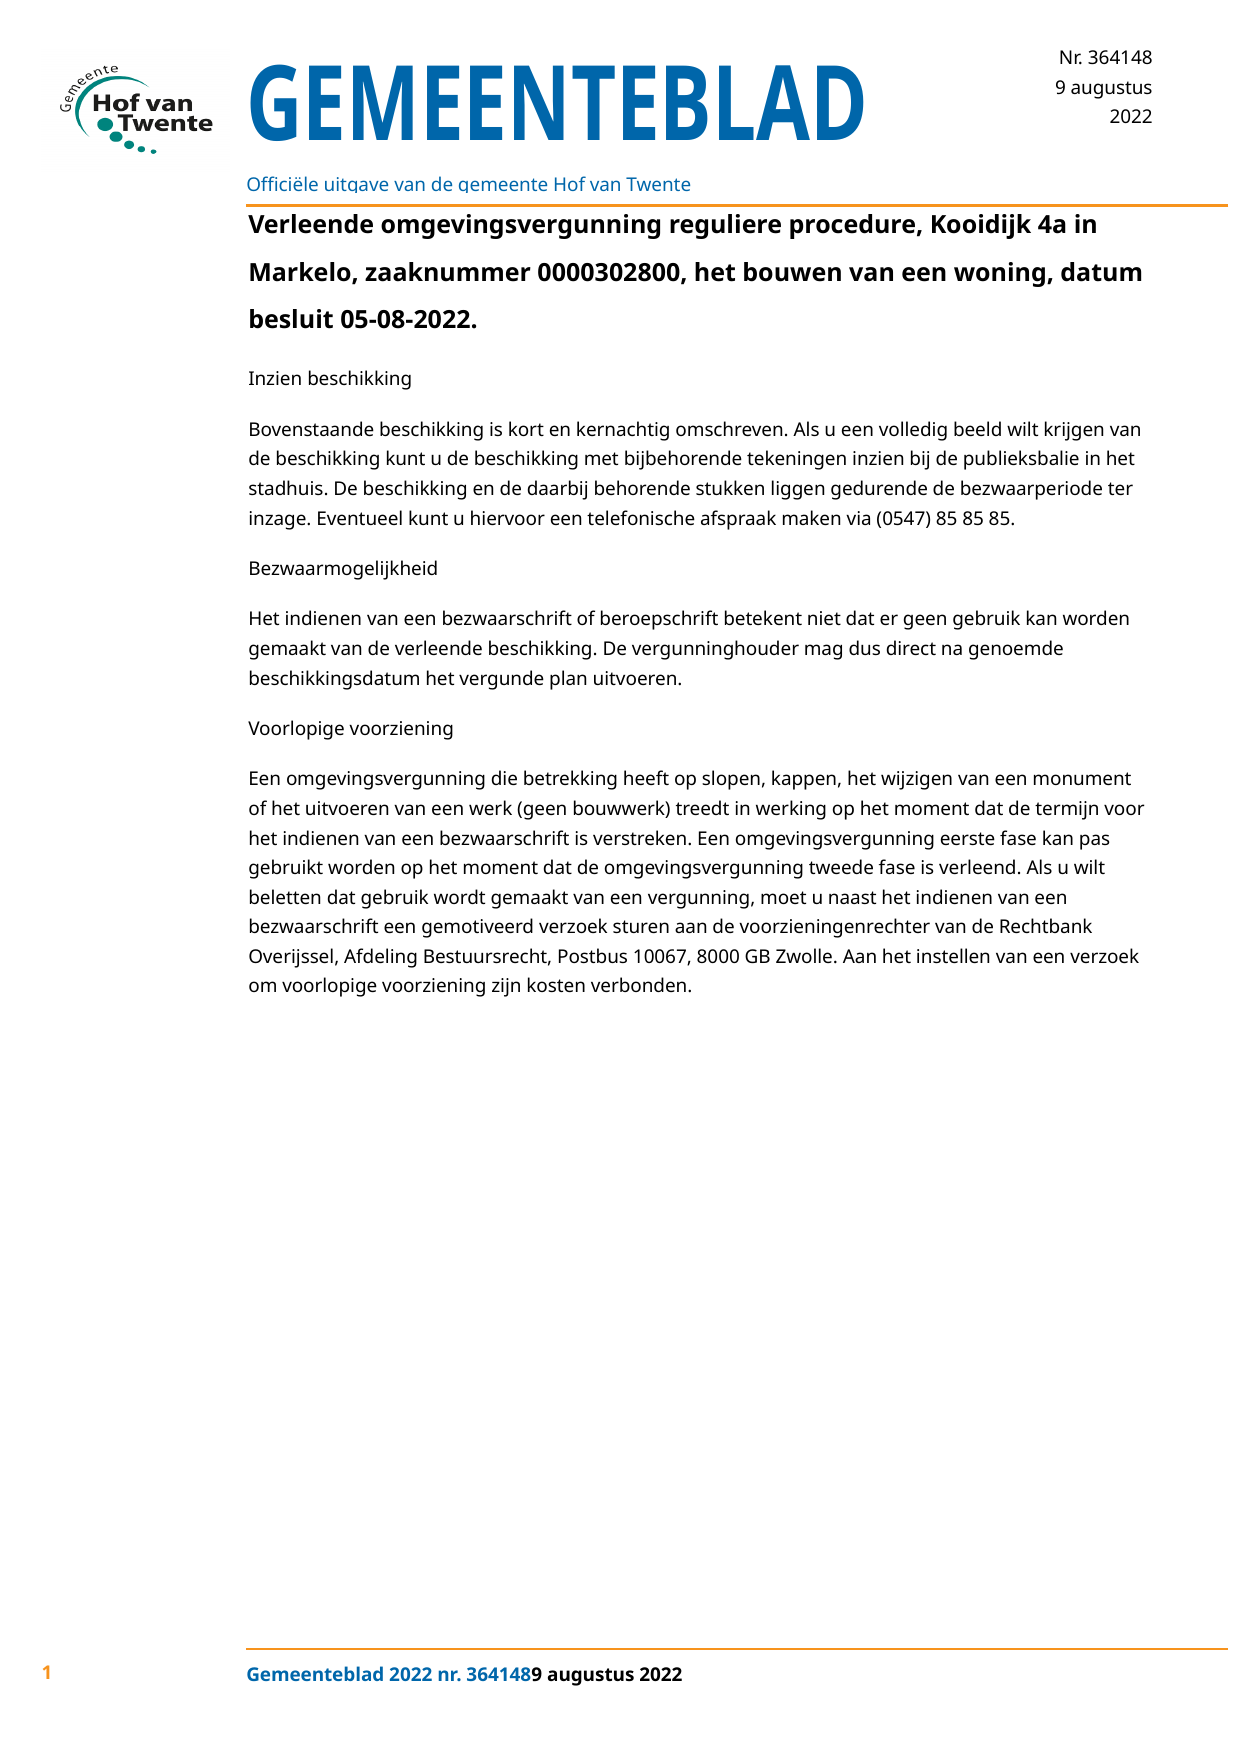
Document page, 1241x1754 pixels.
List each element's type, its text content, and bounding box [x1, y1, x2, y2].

text Bovenstaande beschikking is kort en kernachtig omschreven. Als u een volledig beeld wilt krijgen van de beschikking kunt u de beschikking met bijbehorende tekeningen inzien bij de publieksbalie in het stadhuis. De beschikking en de daarbij behorende stukken liggen gedurende de bezwaarperiode ter inzage. Eventueel kunt u hiervoor een telefonische afspraak maken via (0547) 85 85 85. [248, 416, 1152, 530]
picture [41, 47, 231, 172]
text Verleende omgevingsvergunning reguliere procedure, Kooidijk 4a in Markelo, zaaknummer 0000302800, het bouwen van een woning, datum besluit 05-08-2022. [248, 207, 1152, 336]
text Het indienen van een bezwaarschrift of beroepschrift betekent niet dat er geen gebruik kan worden gemaakt van de verleende beschikking. De vergunninghouder mag dus direct na genoemde beschikkingsdatum het vergunde plan uitvoeren. [248, 606, 1152, 690]
text Een omgevingsvergunning die betrekking heeft op slopen, kappen, het wijzigen van een monument of het uitvoeren van een werk (geen bouwwerk) treedt in werking op het moment dat de termijn voor het indienen van een bezwaarschrift is verstreken. Een omgevingsvergunning eerste fase kan pas gebruikt worden op het moment dat de omgevingsvergunning tweede fase is verleend. Als u wilt beletten dat gebruik wordt gemaakt van een vergunning, moet u naast het indienen van een bezwaarschrift een gemotiveerd verzoek sturen aan de voorzieningenrechter van de Rechtbank Overijssel, Afdeling Bestuursrecht, Postbus 10067, 8000 GB Zwolle. Aan het instellen van een verzoek om voorlopige voorziening zijn kosten verbonden. [248, 766, 1152, 998]
text Voorlopige voorziening [248, 715, 1152, 741]
text Inzien beschikking [248, 366, 1152, 391]
text Bezwaarmogelijkheid [248, 555, 1152, 581]
